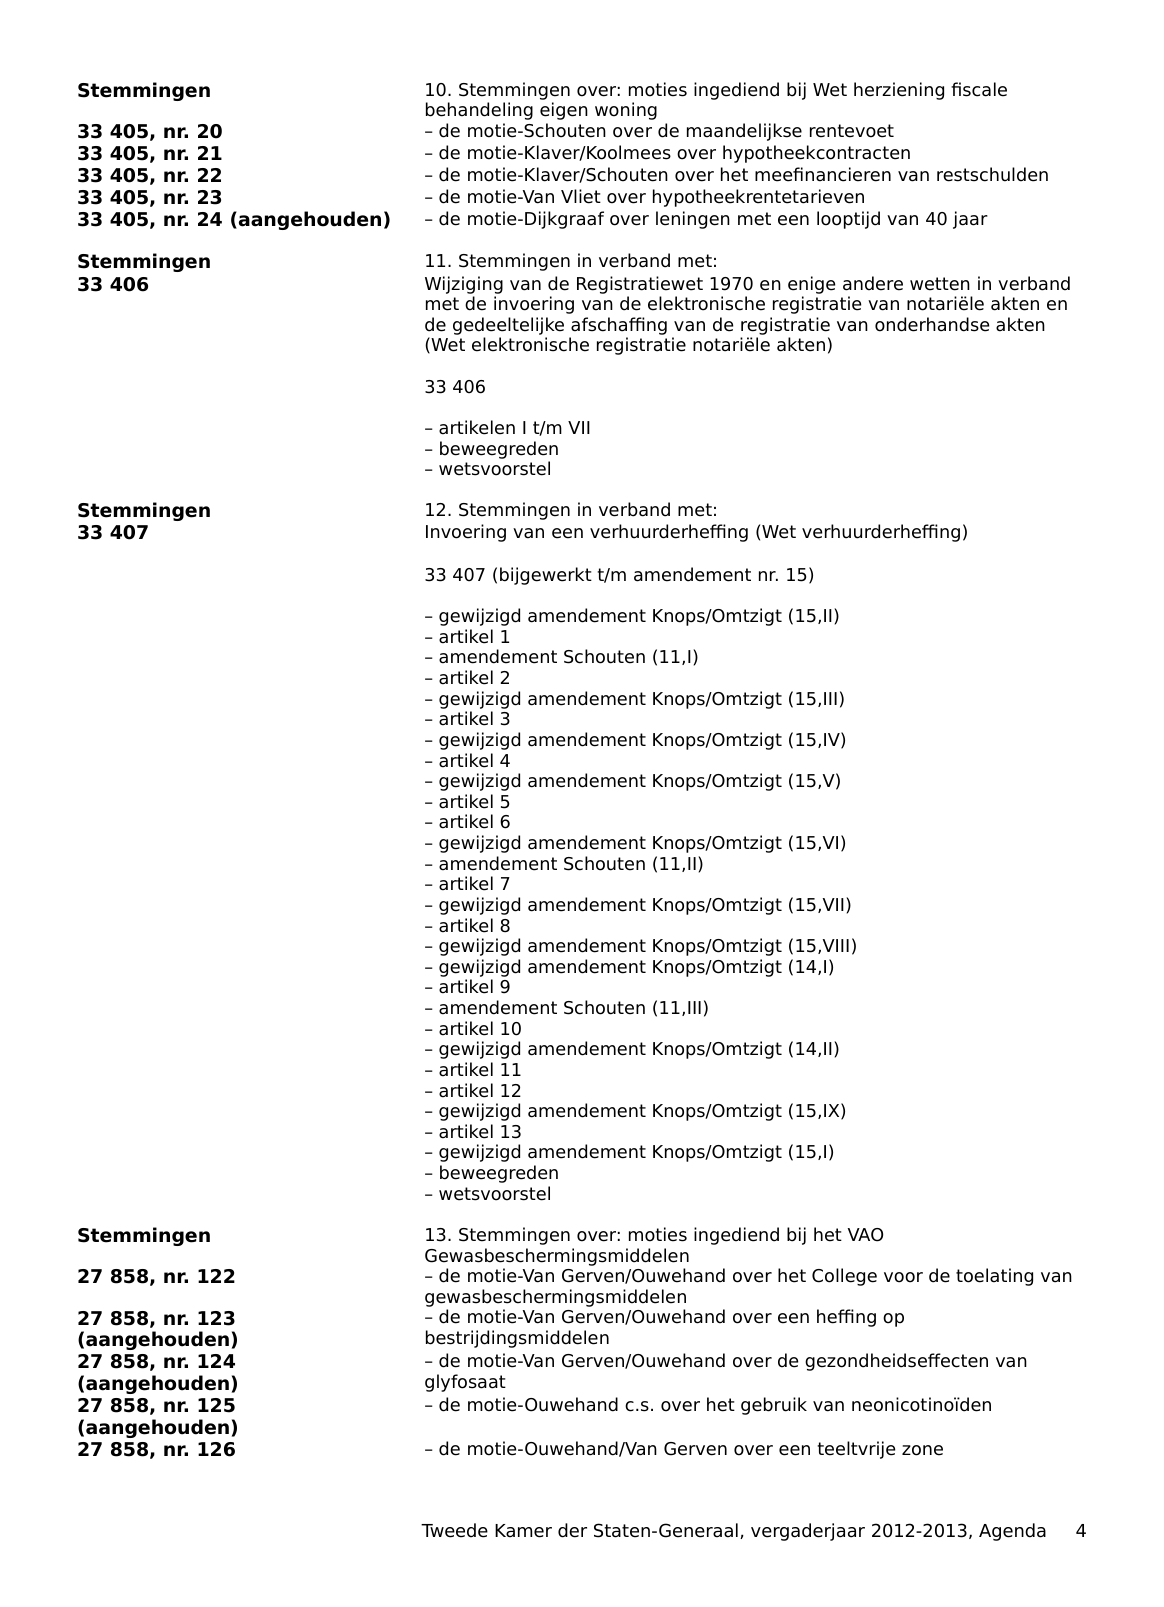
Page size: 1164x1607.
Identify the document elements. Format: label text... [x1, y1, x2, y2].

table_cell Stemmingen [77, 500, 401, 522]
table_cell – wetsvoorstel [418, 1184, 1087, 1204]
table_cell [401, 916, 418, 936]
table_cell 33 406 [418, 377, 1087, 397]
table_cell [401, 480, 418, 500]
table_cell – artikel 3 [418, 709, 1087, 730]
table_cell Wijziging van de Registratiewet 1970 en enige andere wetten in verband met de invoering van de elektronische registratie van notariële akten en de gedeeltelijke afschaffing van de registratie van onderhandse akten (Wet elektronische registratie notariële akten) [418, 274, 1087, 356]
table_cell – gewijzigd amendement Knops/Omtzigt (15,V) [418, 771, 1087, 792]
table_cell [401, 751, 418, 771]
table_cell [401, 1081, 418, 1101]
table_cell Stemmingen [77, 1225, 401, 1266]
table_cell – artikel 12 [418, 1081, 1087, 1101]
table_cell [401, 1143, 418, 1163]
table_cell [77, 418, 401, 438]
table_cell – gewijzigd amendement Knops/Omtzigt (15,IX) [418, 1101, 1087, 1122]
table_cell [401, 874, 418, 895]
table_cell – amendement Schouten (11,II) [418, 854, 1087, 874]
table_cell [401, 544, 418, 565]
table_cell [401, 231, 418, 251]
table_cell [77, 1184, 401, 1204]
table_cell 27 858, nr. 126 [77, 1439, 401, 1461]
table_cell [77, 1101, 401, 1122]
table_cell – artikel 11 [418, 1060, 1087, 1081]
table_cell [77, 998, 401, 1019]
table_cell [401, 1308, 418, 1351]
table_cell – de motie-Dijkgraaf over leningen met een looptijd van 40 jaar [418, 209, 1087, 231]
table_cell – gewijzigd amendement Knops/Omtzigt (15,VIII) [418, 936, 1087, 957]
table_cell – de motie-Schouten over de maandelijkse rentevoet [418, 121, 1087, 143]
table_cell [401, 709, 418, 730]
table_cell [401, 689, 418, 709]
table_cell [401, 1101, 418, 1122]
table_cell [401, 1204, 418, 1225]
table_cell Stemmingen [77, 251, 401, 273]
table_cell [401, 1225, 418, 1266]
table_cell Stemmingen [77, 80, 401, 121]
table_cell [401, 187, 418, 209]
table_cell 33 405, nr. 24 (aangehouden) [77, 209, 401, 231]
table_cell [401, 668, 418, 689]
table_cell [77, 1122, 401, 1142]
table_cell [401, 1060, 418, 1081]
table_cell – gewijzigd amendement Knops/Omtzigt (14,II) [418, 1039, 1087, 1060]
table_cell [401, 274, 418, 356]
table_cell [77, 709, 401, 730]
table_cell 27 858, nr. 125 (aangehouden) [77, 1395, 401, 1439]
table_cell [77, 771, 401, 792]
table_cell – de motie-Klaver/Schouten over het meefinancieren van restschulden [418, 165, 1087, 187]
table_cell [401, 792, 418, 812]
table_cell [401, 1184, 418, 1204]
table_cell [401, 80, 418, 121]
table_cell [401, 165, 418, 187]
table_cell – artikel 10 [418, 1019, 1087, 1039]
table_cell – de motie-Van Gerven/Ouwehand over het College voor de toelating van gewasbeschermingsmiddelen [418, 1266, 1087, 1307]
table_cell [418, 397, 1087, 418]
table_cell [77, 606, 401, 627]
table_cell 33 405, nr. 21 [77, 143, 401, 165]
table_cell [77, 1019, 401, 1039]
table_cell 27 858, nr. 122 [77, 1266, 401, 1307]
table_cell – gewijzigd amendement Knops/Omtzigt (15,II) [418, 606, 1087, 627]
table_cell 33 405, nr. 20 [77, 121, 401, 143]
table_cell [401, 1439, 418, 1461]
table_cell – de motie-Van Gerven/Ouwehand over een heffing op bestrijdingsmiddelen [418, 1308, 1087, 1351]
table_cell – gewijzigd amendement Knops/Omtzigt (15,III) [418, 689, 1087, 709]
table_cell [401, 459, 418, 480]
table_cell – de motie-Van Vliet over hypotheekrentetarieven [418, 187, 1087, 209]
table_cell [401, 251, 418, 273]
table_cell [77, 544, 401, 565]
table_cell 33 406 [77, 274, 401, 356]
table_cell [401, 522, 418, 544]
table_cell – gewijzigd amendement Knops/Omtzigt (15,IV) [418, 730, 1087, 751]
table_cell – artikel 8 [418, 916, 1087, 936]
table_cell – artikel 7 [418, 874, 1087, 895]
table_cell [401, 627, 418, 647]
table_cell – beweegreden [418, 439, 1087, 459]
table_cell [401, 1019, 418, 1039]
table_cell 12. Stemmingen in verband met: [418, 500, 1087, 522]
table_cell [418, 356, 1087, 377]
table_cell – amendement Schouten (11,I) [418, 648, 1087, 668]
table_cell [401, 648, 418, 668]
table_cell [401, 397, 418, 418]
table_cell [401, 606, 418, 627]
table_cell – de motie-Ouwehand c.s. over het gebruik van neonicotinoïden [418, 1395, 1087, 1439]
table_cell [418, 1204, 1087, 1225]
table_cell [401, 1266, 418, 1307]
table_cell [401, 998, 418, 1019]
table_cell – artikel 1 [418, 627, 1087, 647]
table_cell [77, 1060, 401, 1081]
table_cell 27 858, nr. 123 (aangehouden) [77, 1308, 401, 1351]
table_cell [77, 978, 401, 998]
table_cell [77, 59, 401, 80]
table_cell [77, 689, 401, 709]
table_cell [418, 59, 1087, 80]
table_cell – beweegreden [418, 1163, 1087, 1184]
table_cell [77, 377, 401, 397]
table_cell [77, 480, 401, 500]
table_cell [77, 459, 401, 480]
table_cell [77, 397, 401, 418]
table_cell 27 858, nr. 124 (aangehouden) [77, 1351, 401, 1395]
table_cell [401, 771, 418, 792]
table_cell 33 405, nr. 22 [77, 165, 401, 187]
table_cell [77, 231, 401, 251]
table_cell [418, 544, 1087, 565]
table_cell 13. Stemmingen over: moties ingediend bij het VAO Gewasbeschermingsmiddelen [418, 1225, 1087, 1266]
table_cell [401, 500, 418, 522]
table_cell [401, 377, 418, 397]
table_cell [77, 730, 401, 751]
table_cell [77, 833, 401, 854]
table_cell – artikel 2 [418, 668, 1087, 689]
table_cell 33 405, nr. 23 [77, 187, 401, 209]
table_cell Invoering van een verhuurderheffing (Wet verhuurderheffing) [418, 522, 1087, 544]
table_cell [401, 143, 418, 165]
table_cell [401, 586, 418, 606]
table_cell 33 407 (bijgewerkt t/m amendement nr. 15) [418, 565, 1087, 586]
table_cell [401, 978, 418, 998]
table_cell [77, 668, 401, 689]
table_cell – gewijzigd amendement Knops/Omtzigt (14,I) [418, 957, 1087, 977]
table_cell – artikelen I t/m VII [418, 418, 1087, 438]
table_cell [401, 936, 418, 957]
table_cell – amendement Schouten (11,III) [418, 998, 1087, 1019]
table_cell [401, 418, 418, 438]
table_cell [401, 813, 418, 833]
table_cell [77, 895, 401, 916]
table_cell – artikel 5 [418, 792, 1087, 812]
table_cell – gewijzigd amendement Knops/Omtzigt (15,VII) [418, 895, 1087, 916]
table_cell [401, 957, 418, 977]
table_cell 11. Stemmingen in verband met: [418, 251, 1087, 273]
table_cell [418, 480, 1087, 500]
table_cell [401, 1395, 418, 1439]
table_cell [401, 565, 418, 586]
table_cell [401, 121, 418, 143]
table_cell [77, 439, 401, 459]
table_cell – artikel 4 [418, 751, 1087, 771]
table_cell [77, 356, 401, 377]
table_cell [401, 854, 418, 874]
table_cell [77, 957, 401, 977]
table_cell – gewijzigd amendement Knops/Omtzigt (15,VI) [418, 833, 1087, 854]
table_cell – wetsvoorstel [418, 459, 1087, 480]
table_cell – artikel 9 [418, 978, 1087, 998]
table_cell [77, 565, 401, 586]
table_cell [77, 648, 401, 668]
table_cell [77, 1143, 401, 1163]
table_cell [77, 751, 401, 771]
table_cell [77, 813, 401, 833]
table_cell [77, 916, 401, 936]
table_cell [401, 439, 418, 459]
table_cell [77, 1163, 401, 1184]
table_cell [77, 874, 401, 895]
table_cell [401, 730, 418, 751]
table_cell [77, 1039, 401, 1060]
table_cell [418, 586, 1087, 606]
table_cell [401, 209, 418, 231]
table_cell – gewijzigd amendement Knops/Omtzigt (15,I) [418, 1143, 1087, 1163]
table_cell [401, 1122, 418, 1142]
table_cell – artikel 13 [418, 1122, 1087, 1142]
table_cell [401, 833, 418, 854]
table_cell [401, 1039, 418, 1060]
table_cell [77, 1081, 401, 1101]
table_cell [77, 792, 401, 812]
table_cell – de motie-Ouwehand/Van Gerven over een teeltvrije zone [418, 1439, 1087, 1461]
table_cell [401, 895, 418, 916]
table_cell [77, 936, 401, 957]
table_cell [401, 59, 418, 80]
table_cell – de motie-Van Gerven/Ouwehand over de gezondheidseffecten van glyfosaat [418, 1351, 1087, 1395]
table_cell [77, 1204, 401, 1225]
table_cell [401, 1351, 418, 1395]
table_cell [77, 854, 401, 874]
table_cell – de motie-Klaver/Koolmees over hypotheekcontracten [418, 143, 1087, 165]
table_cell [77, 586, 401, 606]
table_cell [401, 356, 418, 377]
table_cell – artikel 6 [418, 813, 1087, 833]
table_cell [418, 231, 1087, 251]
table_cell [77, 627, 401, 647]
table_cell 10. Stemmingen over: moties ingediend bij Wet herziening fiscale behandeling eigen woning [418, 80, 1087, 121]
table_cell [401, 1163, 418, 1184]
table_cell 33 407 [77, 522, 401, 544]
